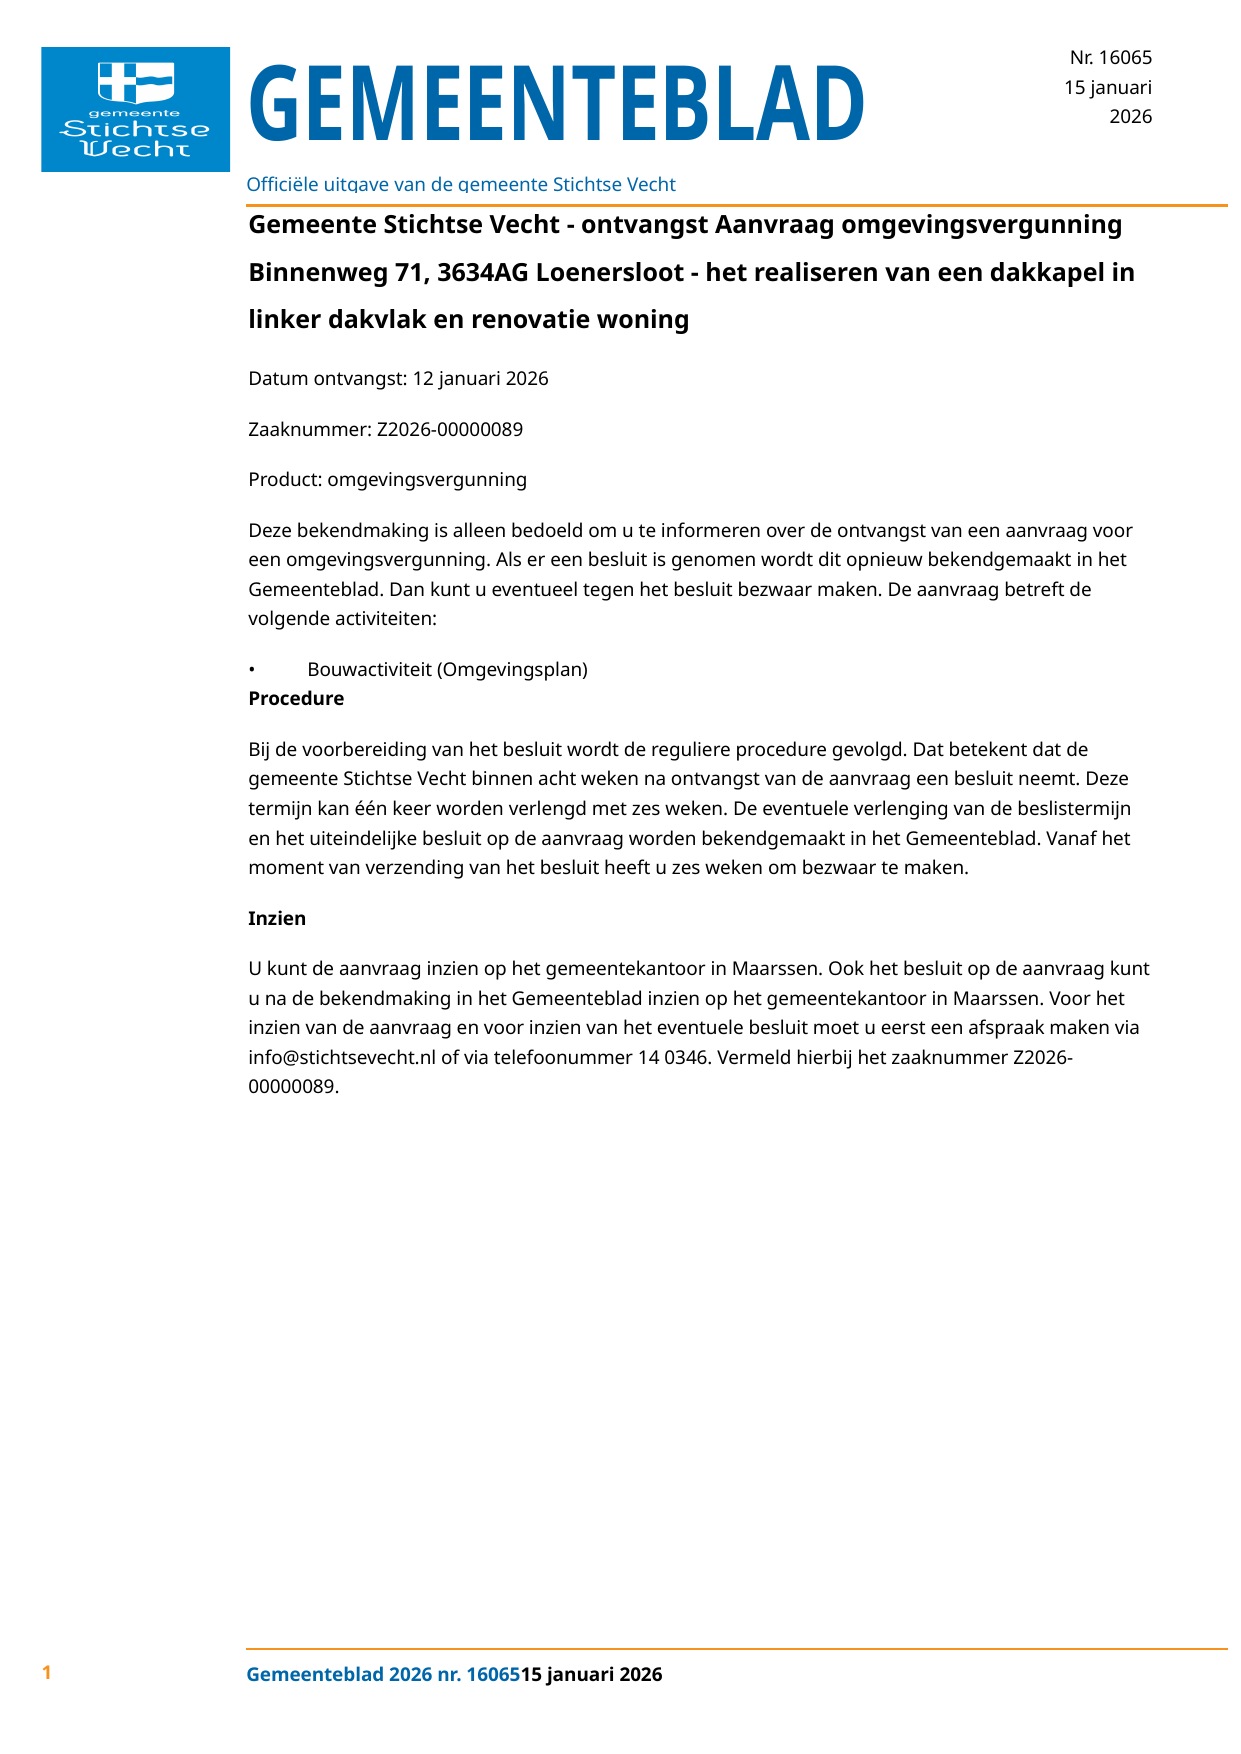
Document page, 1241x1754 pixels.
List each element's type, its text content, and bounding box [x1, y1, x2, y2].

text Deze bekendmaking is alleen bedoeld om u te informeren over de ontvangst van een aanvraag voor een omgevingsvergunning. Als er een besluit is genomen wordt dit opnieuw bekendgemaakt in het Gemeenteblad. Dan kunt u eventueel tegen het besluit bezwaar maken. De aanvraag betreft de volgende activiteiten: [248, 517, 1152, 631]
text Zaaknummer: Z2026-00000089 [248, 416, 1152, 442]
text U kunt de aanvraag inzien op het gemeentekantoor in Maarssen. Ook het besluit op de aanvraag kunt u na de bekendmaking in het Gemeenteblad inzien op het gemeentekantoor in Maarssen. Voor het inzien van de aanvraag en voor inzien van het eventuele besluit moet u eerst een afspraak maken via info@stichtsevecht.nl of via telefoonummer 14 0346. Vermeld hierbij het zaaknummer Z2026-00000089. [248, 955, 1152, 1099]
text Procedure [248, 686, 1152, 711]
picture [99, 63, 135, 101]
list Bouwactiviteit (Omgevingsplan) [248, 656, 1152, 682]
text Bij de voorbereiding van het besluit wordt de reguliere procedure gevolgd. Dat betekent dat de gemeente Stichtse Vecht binnen acht weken na ontvangst van de aanvraag een besluit neemt. Deze termijn kan één keer worden verlengd met zes weken. De eventuele verlenging van de beslistermijn en het uiteindelijke besluit op de aanvraag worden bekendgemaakt in het Gemeenteblad. Vanaf het moment van verzending van het besluit heeft u zes weken om bezwaar te maken. [248, 736, 1152, 880]
text Inzien [248, 905, 1152, 930]
text Gemeente Stichtse Vecht - ontvangst Aanvraag omgevingsvergunning Binnenweg 71, 3634AG Loenersloot - het realiseren van een dakkapel in linker dakvlak en renovatie woning [248, 207, 1152, 336]
text Datum ontvangst: 12 januari 2026 [248, 366, 1152, 391]
picture [137, 63, 174, 103]
text Product: omgevingsvergunning [248, 466, 1152, 492]
